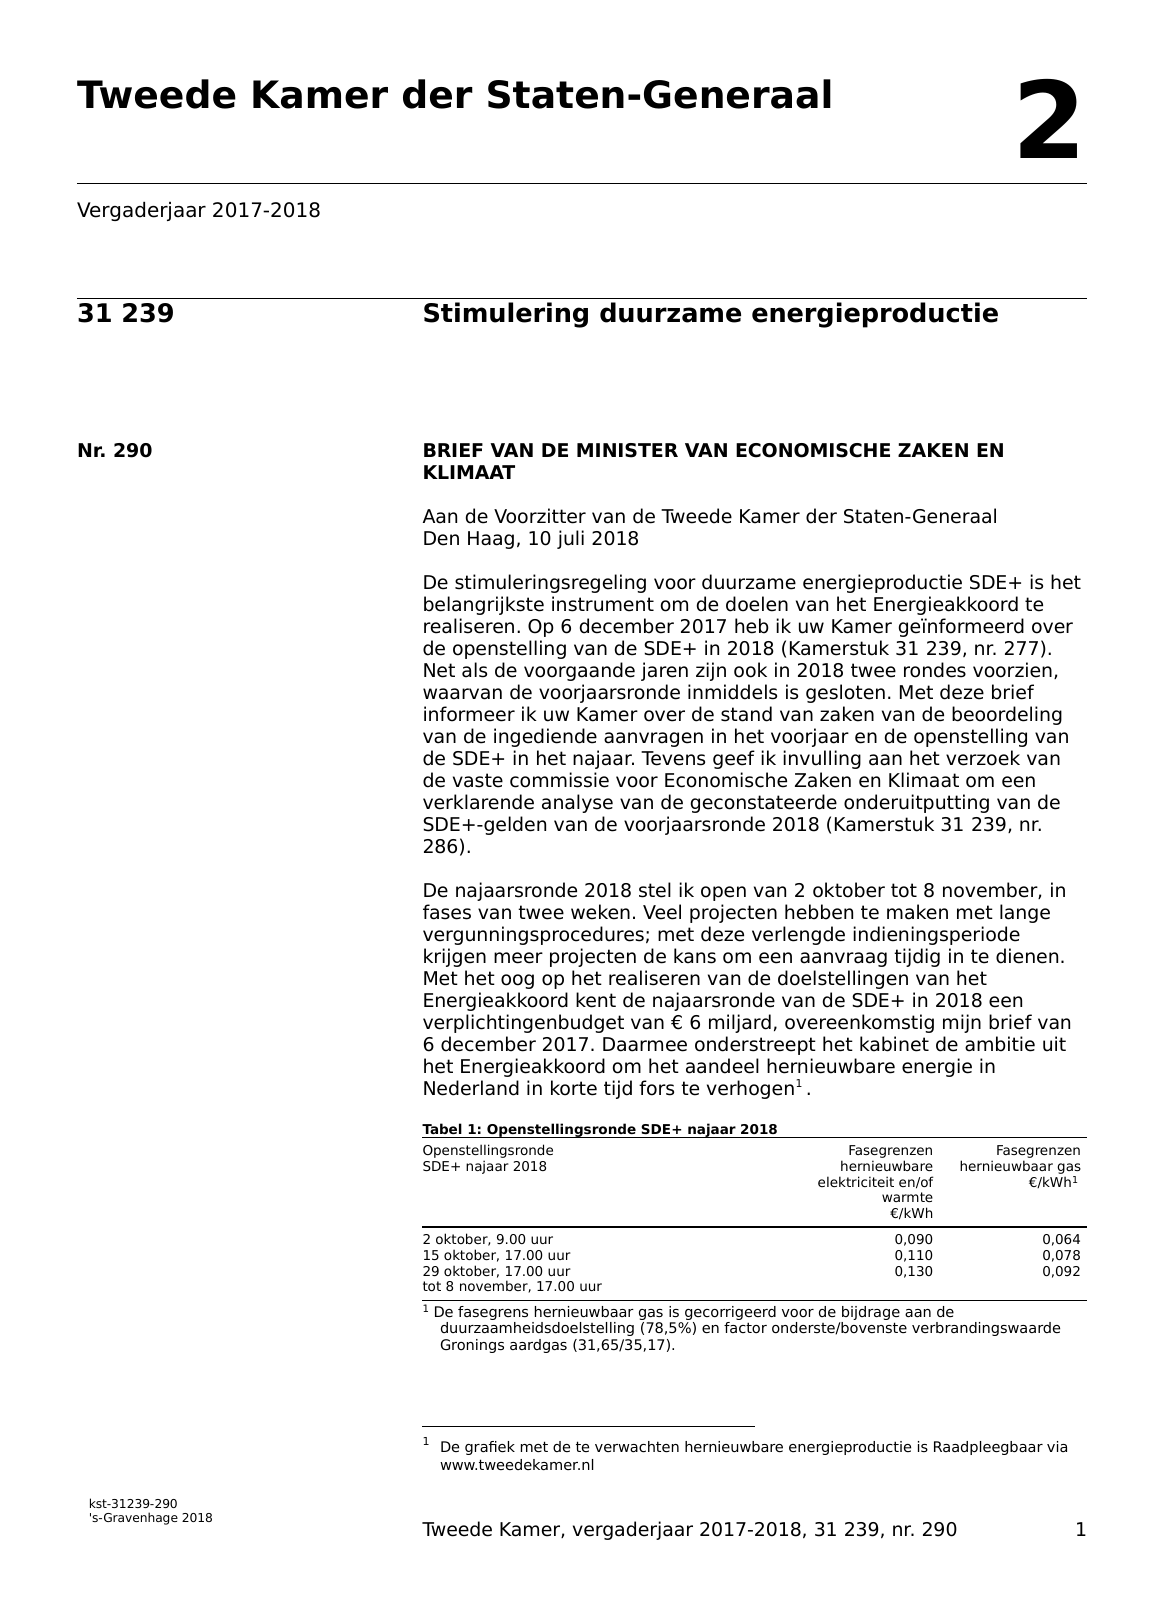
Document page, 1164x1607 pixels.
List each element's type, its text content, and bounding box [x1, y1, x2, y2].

table_cell 0,092 [939, 1264, 1087, 1300]
table_cell 15 oktober, 17.00 uur [422, 1248, 791, 1263]
table_cell 0,090 [791, 1228, 939, 1248]
table_header Tabel 1: Openstellingsronde SDE+ najaar 2018 [422, 1122, 1087, 1137]
text De grafiek met de te verwachten hernieuwbare energieproductie is Raadpleegbaar via www.tweedekamer.nl [422, 1435, 1087, 1474]
text 's-Gravenhage 2018 [88, 1511, 323, 1525]
table_cell Fasegrenzen hernieuwbare elektriciteit en/of warmte €/kWh [791, 1138, 939, 1226]
table_cell Openstellingsronde SDE+ najaar 2018 [422, 1138, 791, 1226]
table_cell 29 oktober, 17.00 uur tot 8 november, 17.00 uur [422, 1264, 791, 1300]
table_cell 0,078 [939, 1248, 1087, 1263]
table_cell Fasegrenzen hernieuwbaar gas €/kWh1 [939, 1138, 1087, 1226]
subtitle 31 239 Stimulering duurzame energieproductie [77, 299, 1087, 329]
table_header Tweede Kamer der Staten-Generaal [77, 59, 886, 183]
table_cell 0,064 [939, 1228, 1087, 1248]
table_cell 0,130 [791, 1264, 939, 1300]
table_cell Vergaderjaar 2017-2018 [77, 184, 1087, 298]
text De najaarsronde 2018 stel ik open van 2 oktober tot 8 november, in fases van twee weken. Veel projecten hebben te maken met lange vergunningsprocedures; met deze verlengde indieningsperiode krijgen meer projecten de kans om een aanvraag tijdig in te dienen. Met het oog op het realiseren van de doelstellingen van het Energieakkoord kent de najaarsronde van de SDE+ in 2018 een verplichtingenbudget van € 6 miljard, overeenkomstig mijn brief van 6 december 2017. Daarmee onderstreept het kabinet de ambitie uit het Energieakkoord om het aandeel hernieuwbare energie in Nederland in korte tijd fors te verhogen. [422, 880, 1087, 1100]
subtitle Nr. 290 BRIEF VAN DE MINISTER VAN ECONOMISCHE ZAKEN EN KLIMAAT [77, 440, 1087, 484]
table_cell 2 oktober, 9.00 uur [422, 1228, 791, 1248]
text Den Haag, 10 juli 2018 [422, 528, 1087, 550]
table_cell 1 De fasegrens hernieuwbaar gas is gecorrigeerd voor de bijdrage aan de duurzaamheidsdoelstelling (78,5%) en factor onderste/bovenste verbrandingswaarde Gronings aardgas (31,65/35,17). [422, 1301, 1087, 1354]
text Aan de Voorzitter van de Tweede Kamer der Staten-Generaal [422, 506, 1087, 528]
table_header 2 [886, 59, 1087, 183]
text kst-31239-290 [88, 1497, 323, 1511]
text De stimuleringsregeling voor duurzame energieproductie SDE+ is het belangrijkste instrument om de doelen van het Energieakkoord te realiseren. Op 6 december 2017 heb ik uw Kamer geïnformeerd over de openstelling van de SDE+ in 2018 (Kamerstuk 31 239, nr. 277). Net als de voorgaande jaren zijn ook in 2018 twee rondes voorzien, waarvan de voorjaarsronde inmiddels is gesloten. Met deze brief informeer ik uw Kamer over de stand van zaken van de beoordeling van de ingediende aanvragen in het voorjaar en de openstelling van de SDE+ in het najaar. Tevens geef ik invulling aan het verzoek van de vaste commissie voor Economische Zaken en Klimaat om een verklarende analyse van de geconstateerde onderuitputting van de SDE+-gelden van de voorjaarsronde 2018 (Kamerstuk 31 239, nr. 286). [422, 572, 1087, 858]
table_cell 0,110 [791, 1248, 939, 1263]
